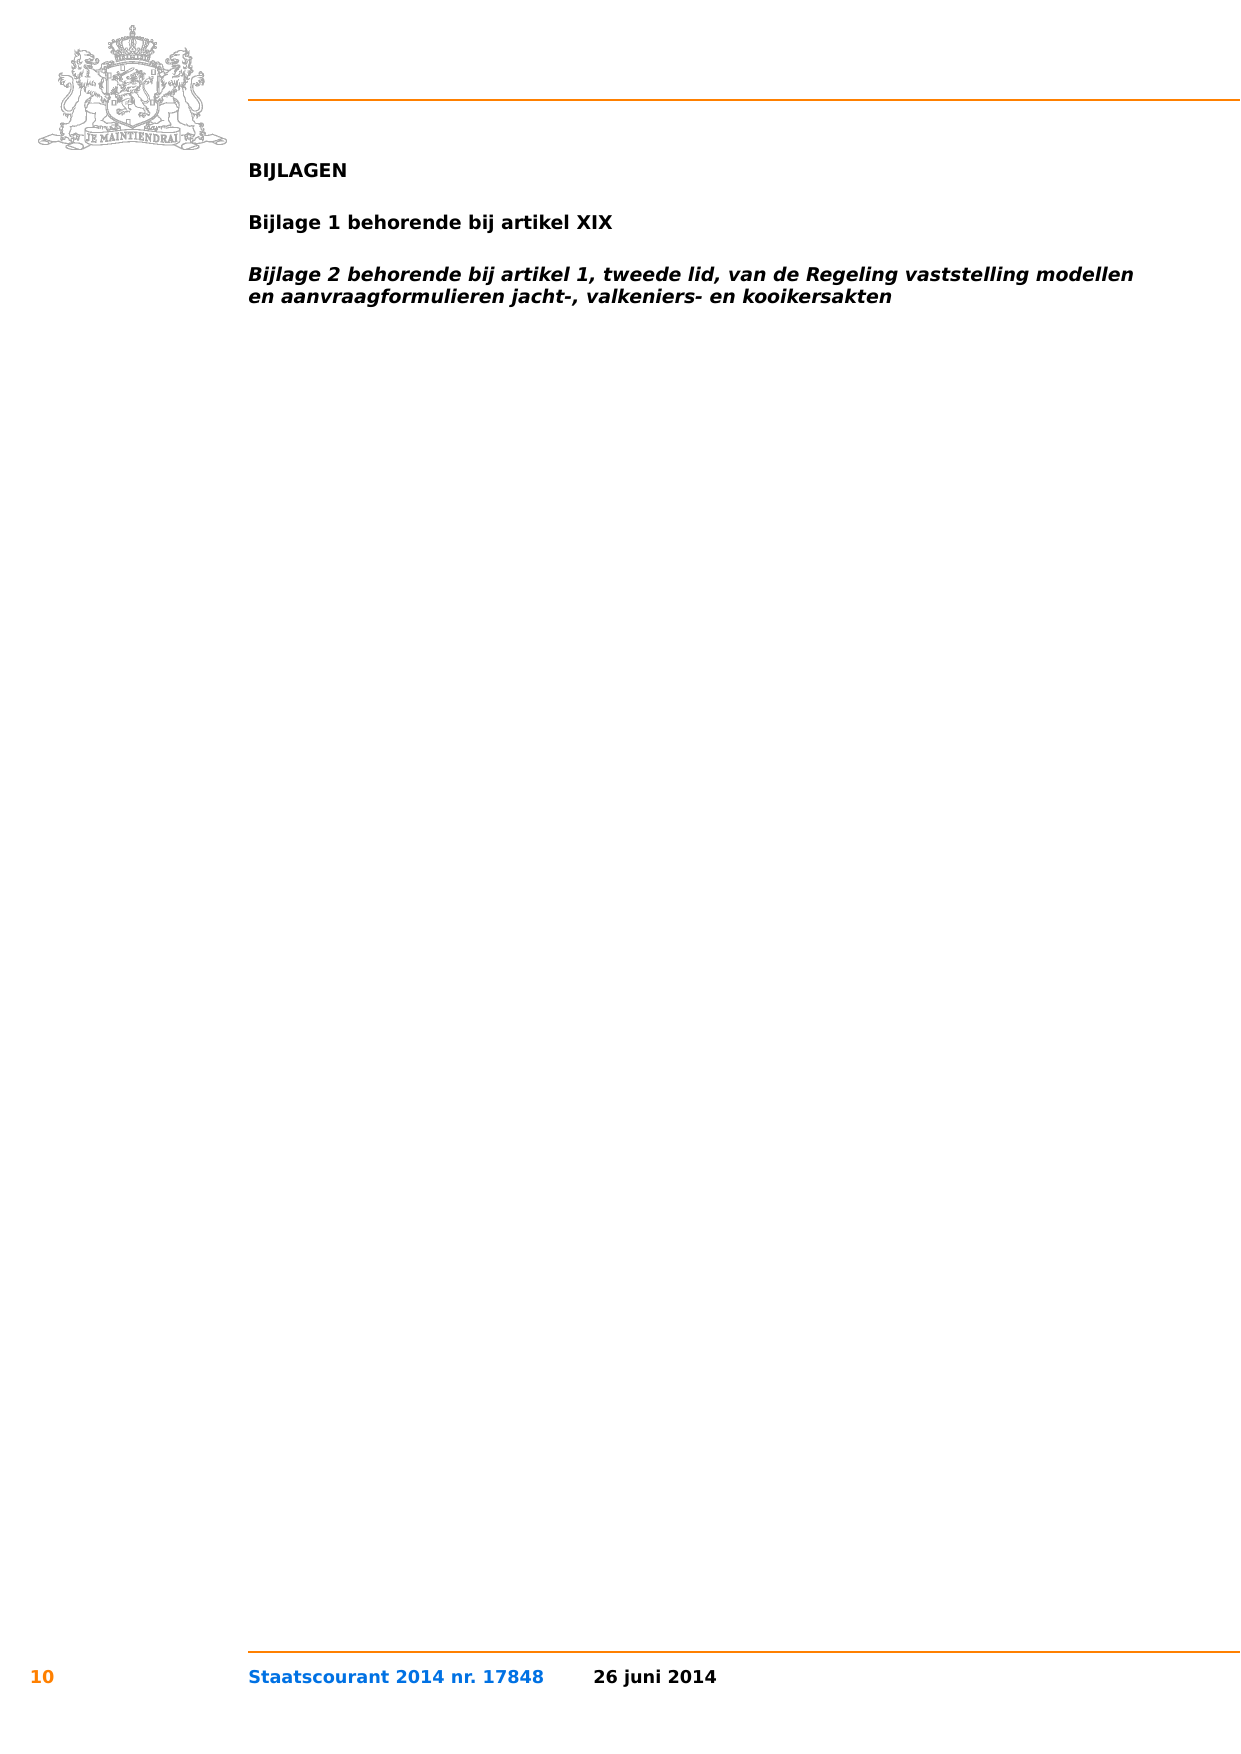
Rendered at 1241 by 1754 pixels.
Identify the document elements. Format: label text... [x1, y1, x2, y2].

subtitle Bijlage 2 behorende bij artikel 1, tweede lid, van de Regeling vaststelling modellen en aanvraagformulieren jacht-, valkeniers- en kooikersakten [248, 264, 1163, 308]
picture [38, 25, 227, 150]
subtitle BIJLAGEN [248, 160, 1163, 182]
subtitle Bijlage 1 behorende bij artikel XIX [248, 212, 1163, 234]
